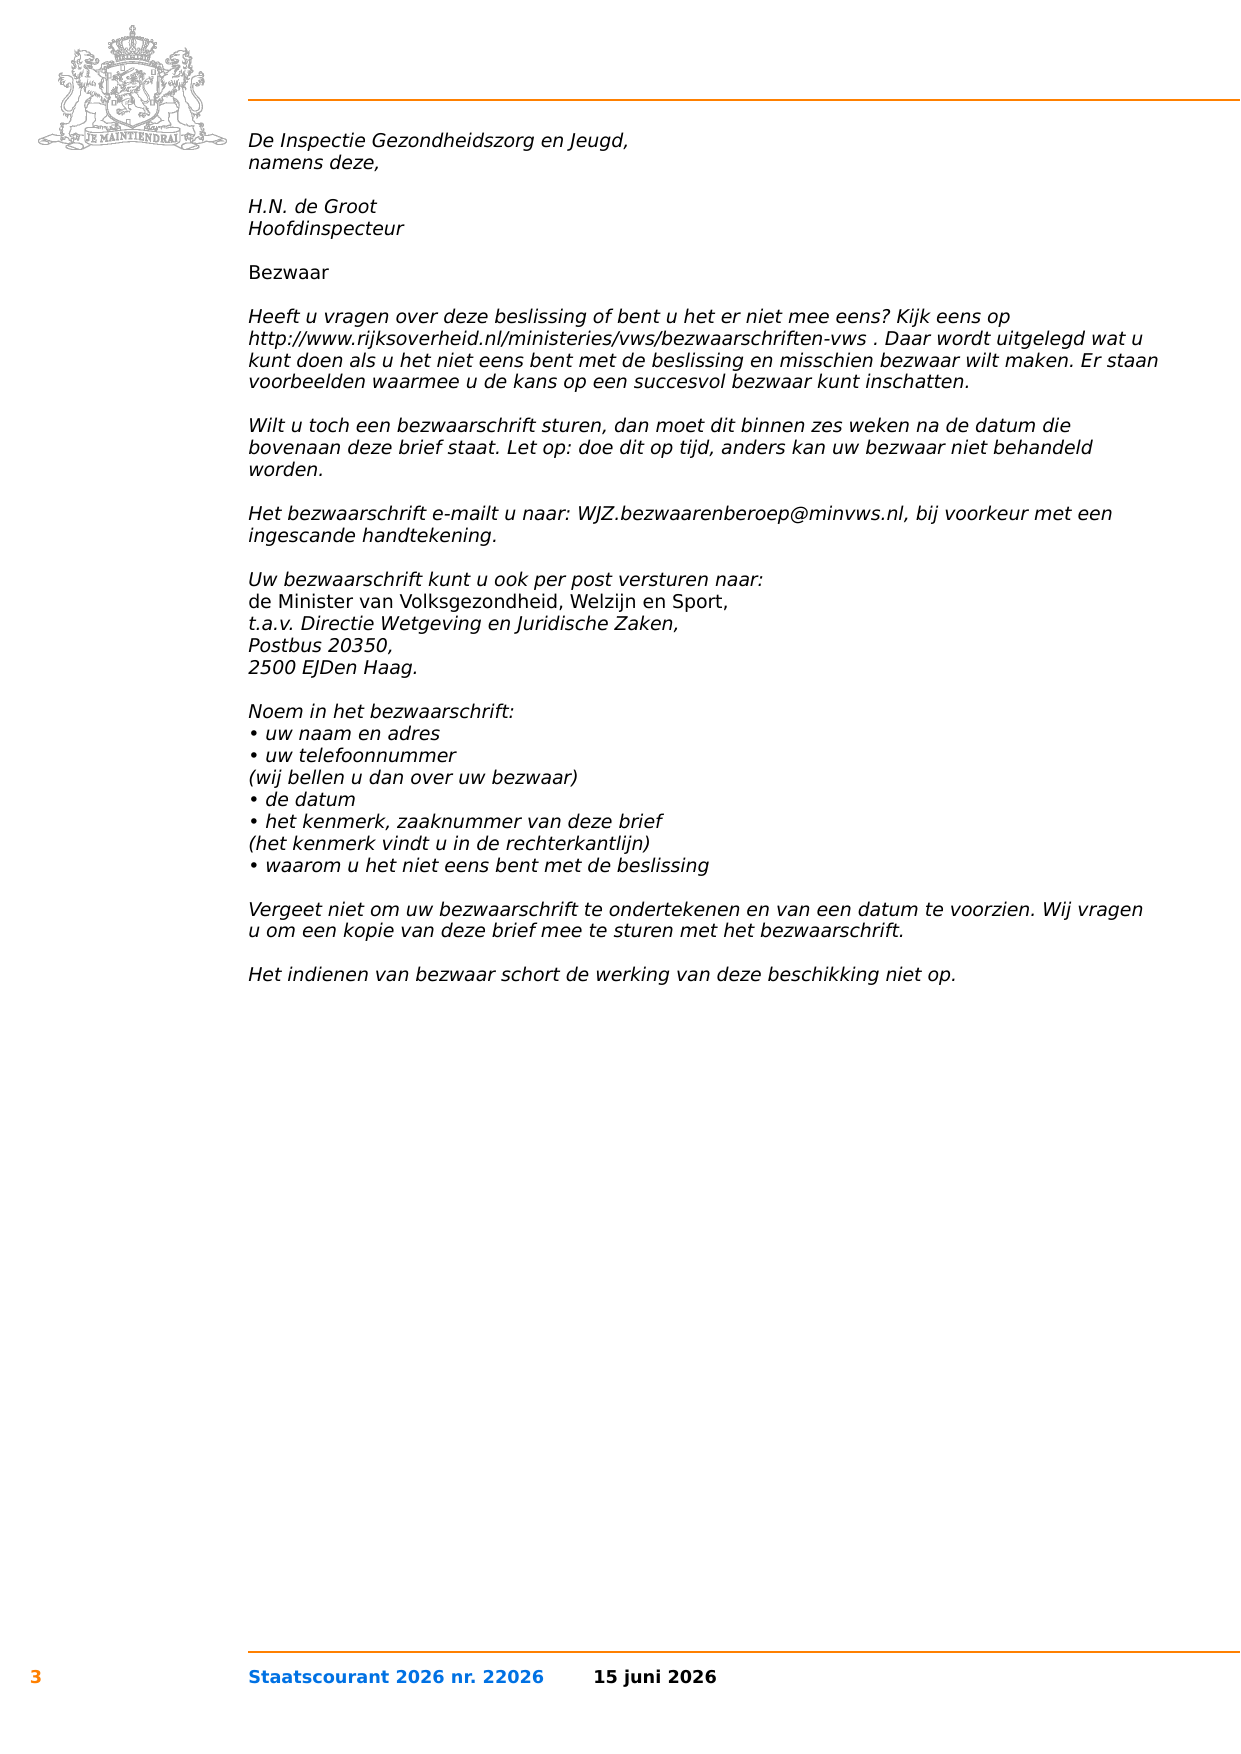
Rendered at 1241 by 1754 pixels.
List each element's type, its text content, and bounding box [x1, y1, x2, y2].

text • de datum [248, 789, 1163, 811]
text Vergeet niet om uw bezwaarschrift te ondertekenen en van een datum te voorzien. Wij vragen u om een kopie van deze brief mee te sturen met het bezwaarschrift. [248, 898, 1163, 942]
text • uw naam en adres [248, 723, 1163, 745]
text de Minister van Volksgezondheid, Welzijn en Sport, [248, 591, 1163, 613]
text Het bezwaarschrift e-mailt u naar: WJZ.bezwaarenberoep@minvws.nl, bij voorkeur met een ingescande handtekening. [248, 503, 1163, 547]
text • uw telefoonnummer [248, 745, 1163, 767]
text (wij bellen u dan over uw bezwaar) [248, 767, 1163, 789]
text Heeft u vragen over deze beslissing of bent u het er niet mee eens? Kijk eens op http://www.rijksoverheid.nl/ministeries/vws/bezwaarschriften-vws . Daar wordt uitgelegd wat u kunt doen als u het niet eens bent met de beslissing en misschien bezwaar wilt maken. Er staan voorbeelden waarmee u de kans op een succesvol bezwaar kunt inschatten. [248, 306, 1163, 393]
text Wilt u toch een bezwaarschrift sturen, dan moet dit binnen zes weken na de datum die bovenaan deze brief staat. Let op: doe dit op tijd, anders kan uw bezwaar niet behandeld worden. [248, 415, 1163, 481]
picture [38, 25, 227, 150]
text Postbus 20350, [248, 635, 1163, 657]
text t.a.v. Directie Wetgeving en Juridische Zaken, [248, 613, 1163, 635]
text • waarom u het niet eens bent met de beslissing [248, 854, 1163, 877]
text 2500 EJDen Haag. [248, 657, 1163, 679]
text (het kenmerk vindt u in de rechterkantlijn) [248, 833, 1163, 854]
text Noem in het bezwaarschrift: [248, 701, 1163, 723]
text De Inspectie Gezondheidszorg en Jeugd, namens deze, H.N. de Groot Hoofdinspecteur [248, 130, 1163, 240]
text Bezwaar [248, 262, 1163, 284]
text Uw bezwaarschrift kunt u ook per post versturen naar: [248, 569, 1163, 591]
text • het kenmerk, zaaknummer van deze brief [248, 811, 1163, 833]
text Het indienen van bezwaar schort de werking van deze beschikking niet op. [248, 964, 1163, 986]
